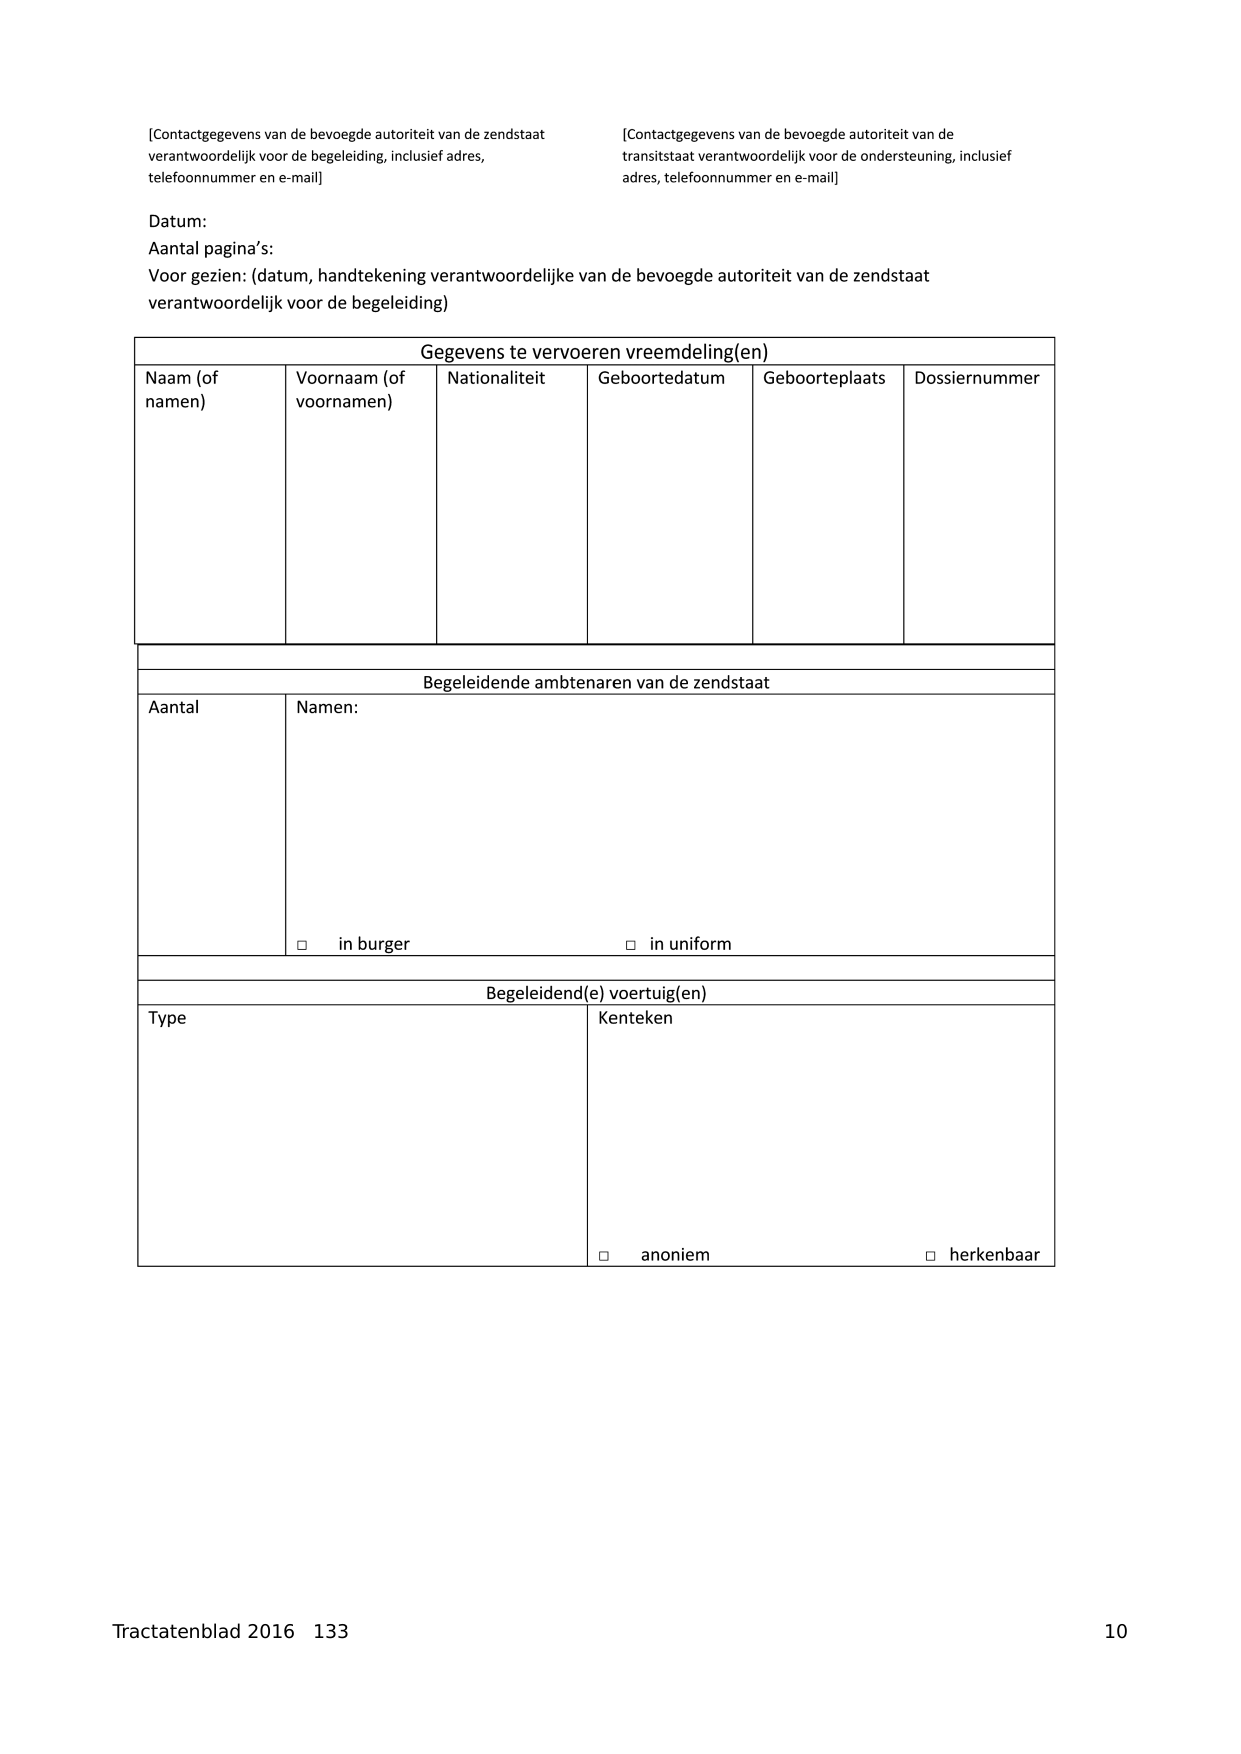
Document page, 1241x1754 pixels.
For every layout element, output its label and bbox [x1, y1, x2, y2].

picture [112, 121, 1117, 1279]
